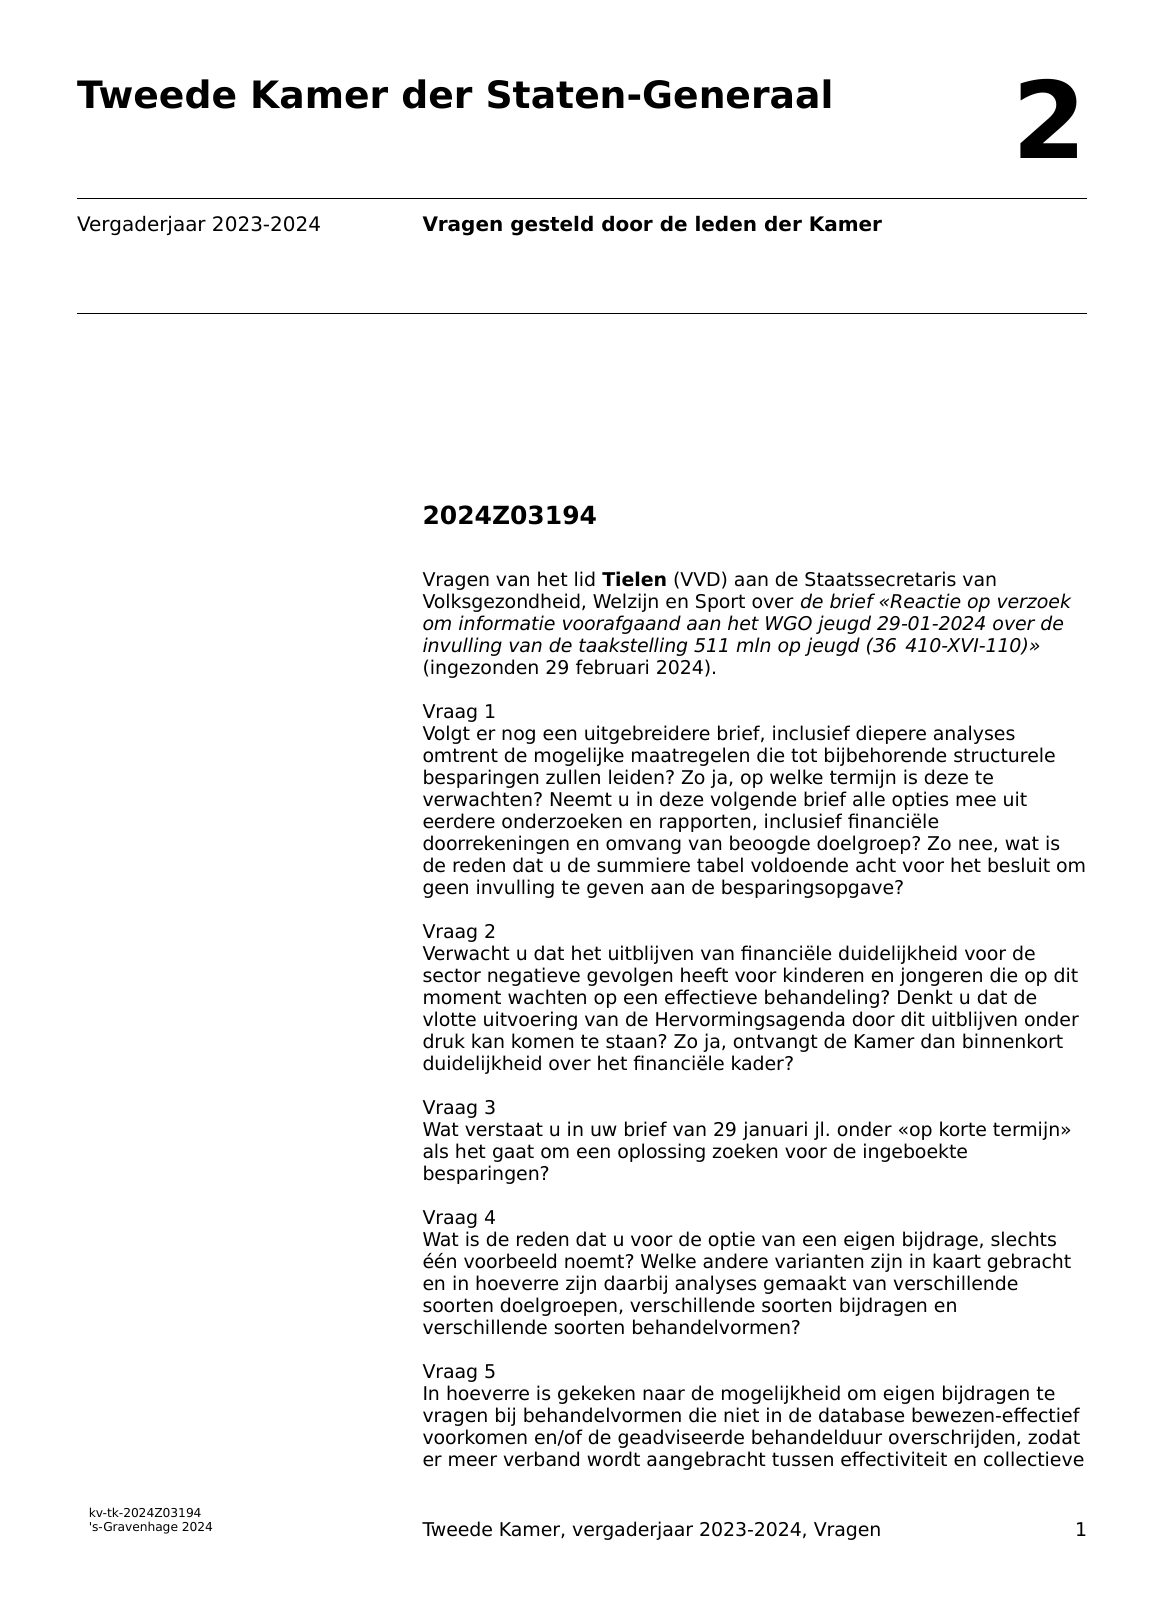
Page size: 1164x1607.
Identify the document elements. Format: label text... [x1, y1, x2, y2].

text Volgt er nog een uitgebreidere brief, inclusief diepere analyses omtrent de mogelijke maatregelen die tot bijbehorende structurele besparingen zullen leiden? Zo ja, op welke termijn is deze te verwachten? Neemt u in deze volgende brief alle opties mee uit eerdere onderzoeken en rapporten, inclusief financiële doorrekeningen en omvang van beoogde doelgroep? Zo nee, wat is de reden dat u de summiere tabel voldoende acht voor het besluit om geen invulling te geven aan de besparingsopgave? [422, 723, 1087, 899]
table_cell Vergaderjaar 2023-2024 [77, 199, 422, 313]
text In hoeverre is gekeken naar de mogelijkheid om eigen bijdragen te vragen bij behandelvormen die niet in de database bewezen-effectief voorkomen en/of de geadviseerde behandelduur overschrijden, zodat er meer verband wordt aangebracht tussen effectiviteit en collectieve [422, 1383, 1087, 1471]
text 2024Z03194 [422, 501, 1087, 531]
text Vraag 5 [422, 1361, 1087, 1383]
text Vragen van het lid Tielen (VVD) aan de Staatssecretaris van Volksgezondheid, Welzijn en Sport over de brief «Reactie op verzoek om informatie voorafgaand aan het WGO jeugd 29-01-2024 over de invulling van de taakstelling 511 mln op jeugd (36 410-XVI-110)» (ingezonden 29 februari 2024). [422, 569, 1087, 679]
text 's-Gravenhage 2024 [88, 1520, 323, 1534]
text Vraag 1 [422, 701, 1087, 723]
table_cell Vragen gesteld door de leden der Kamer [422, 199, 1087, 313]
text Vraag 3 [422, 1097, 1087, 1119]
table_header 2 [886, 59, 1087, 198]
text Verwacht u dat het uitblijven van financiële duidelijkheid voor de sector negatieve gevolgen heeft voor kinderen en jongeren die op dit moment wachten op een effectieve behandeling? Denkt u dat de vlotte uitvoering van de Hervormingsagenda door dit uitblijven onder druk kan komen te staan? Zo ja, ontvangt de Kamer dan binnenkort duidelijkheid over het financiële kader? [422, 943, 1087, 1075]
text kv-tk-2024Z03194 [88, 1506, 323, 1520]
text Vraag 2 [422, 921, 1087, 943]
text Wat is de reden dat u voor de optie van een eigen bijdrage, slechts één voorbeeld noemt? Welke andere varianten zijn in kaart gebracht en in hoeverre zijn daarbij analyses gemaakt van verschillende soorten doelgroepen, verschillende soorten bijdragen en verschillende soorten behandelvormen? [422, 1229, 1087, 1339]
text Vraag 4 [422, 1207, 1087, 1229]
text Wat verstaat u in uw brief van 29 januari jl. onder «op korte termijn» als het gaat om een oplossing zoeken voor de ingeboekte besparingen? [422, 1119, 1087, 1185]
table_header Tweede Kamer der Staten-Generaal [77, 59, 886, 198]
